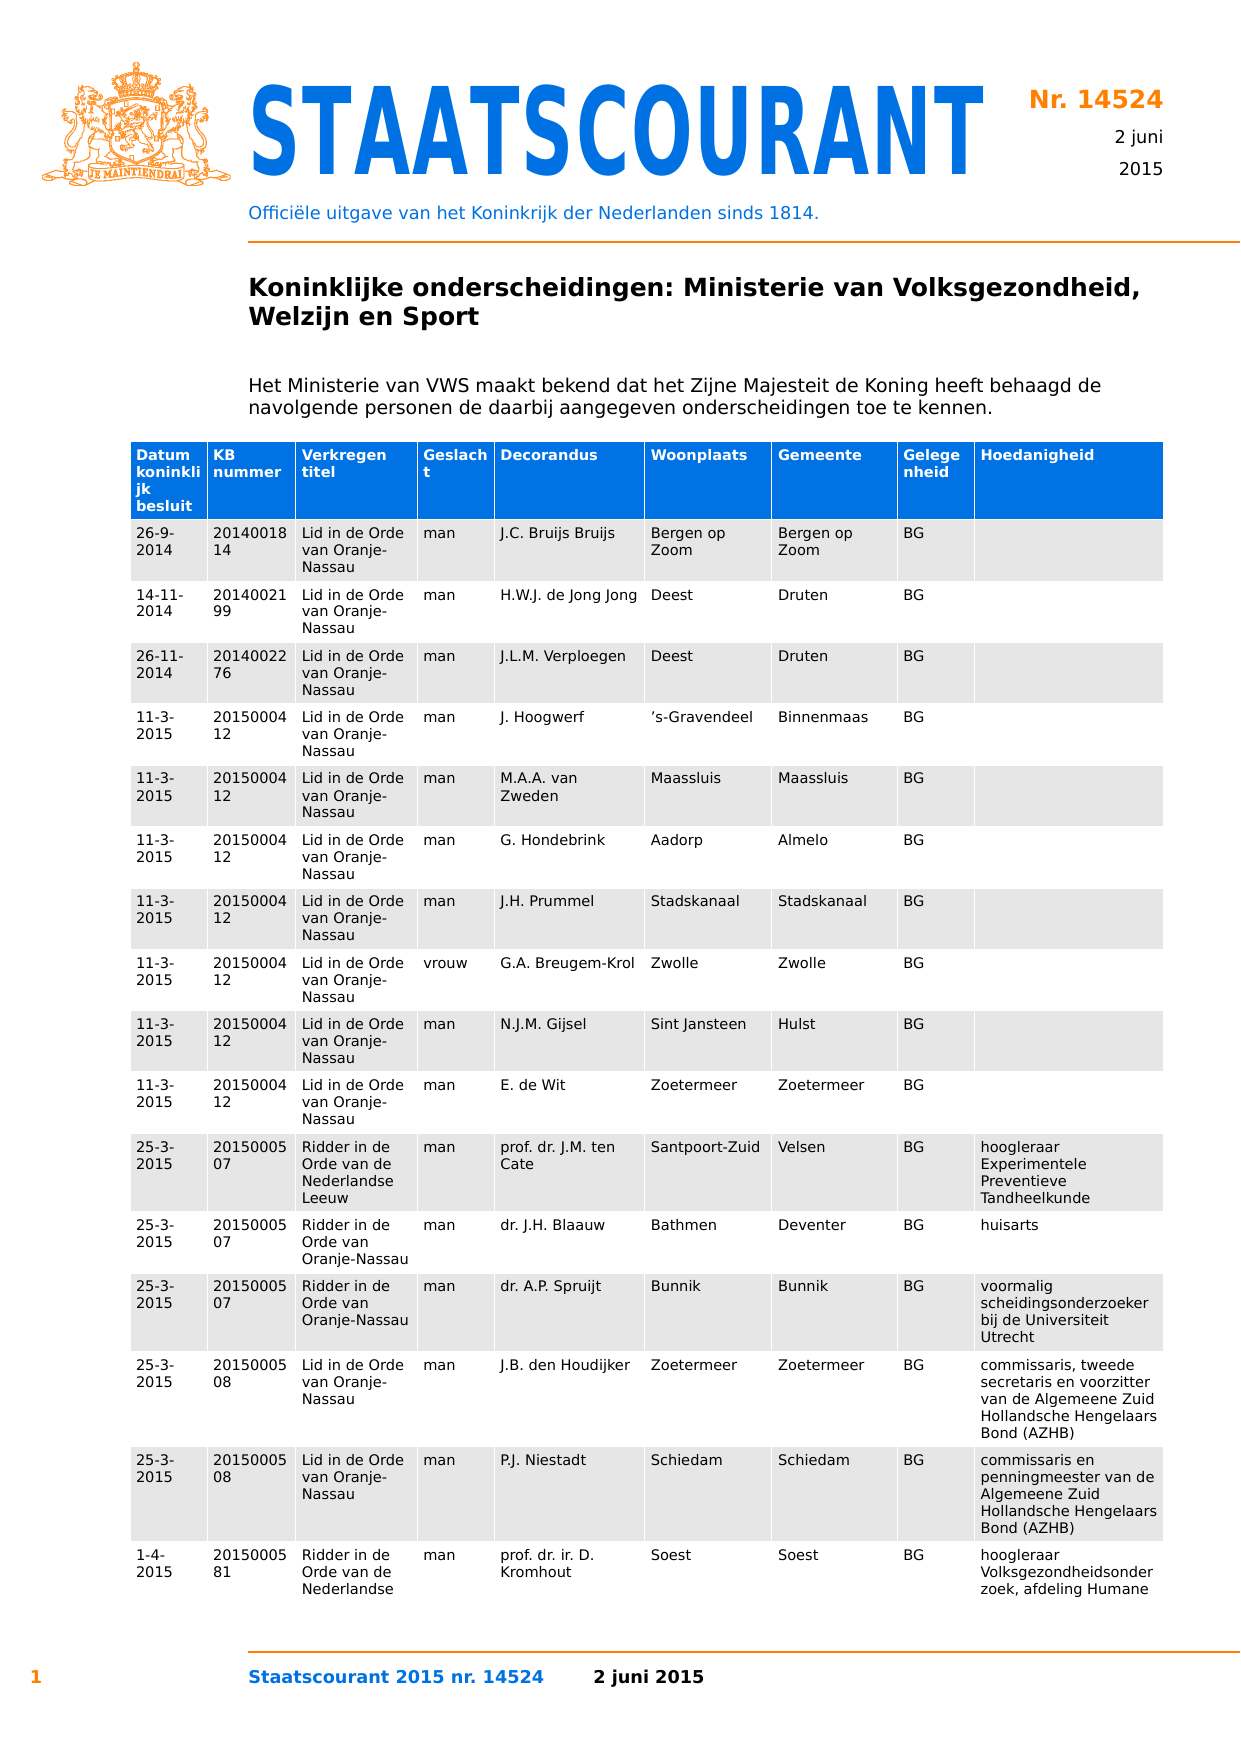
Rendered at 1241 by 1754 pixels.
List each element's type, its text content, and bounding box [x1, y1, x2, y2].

table_cell man [418, 889, 494, 949]
table_cell 2014002199 [208, 582, 295, 642]
text Het Ministerie van VWS maakt bekend dat het Zijne Majesteit de Koning heeft behaagd de navolgende personen de daarbij aangegeven onderscheidingen toe te kennen. [248, 375, 1163, 419]
table_cell G.A. Breugem-Krol [495, 950, 644, 1010]
table_cell Bunnik [645, 1274, 771, 1351]
table_header Geslacht [418, 442, 494, 519]
table_cell Stadskanaal [772, 889, 897, 949]
table_cell man [418, 1134, 494, 1211]
table_cell Bathmen [645, 1212, 771, 1272]
table_cell Lid in de Orde van Oranje-Nassau [296, 643, 417, 703]
table_cell hoogleraar Experimentele Preventieve Tandheelkunde [975, 1134, 1163, 1211]
table_cell Lid in de Orde van Oranje-Nassau [296, 704, 417, 765]
table_cell Zwolle [645, 950, 771, 1010]
table_cell 25-3-2015 [131, 1447, 207, 1541]
table_cell Lid in de Orde van Oranje-Nassau [296, 950, 417, 1010]
table_cell dr. A.P. Spruijt [495, 1274, 644, 1351]
table_cell Binnenmaas [772, 704, 897, 765]
table_cell man [418, 1274, 494, 1351]
table_cell man [418, 1073, 494, 1133]
table_cell Schiedam [772, 1447, 897, 1541]
table_cell man [418, 766, 494, 826]
table_cell Maassluis [645, 766, 771, 826]
table_cell Zoetermeer [772, 1352, 897, 1446]
table_cell BG [898, 582, 974, 642]
table_cell Zoetermeer [772, 1073, 897, 1133]
table_cell ’s-Gravendeel [645, 704, 771, 765]
table_header Nr. 14524 [998, 62, 1240, 121]
table_cell Lid in de Orde van Oranje-Nassau [296, 827, 417, 887]
table_cell BG [898, 1134, 974, 1211]
table_header Woonplaats [645, 442, 771, 519]
table_cell P.J. Niestadt [495, 1447, 644, 1541]
table_cell 2015000412 [208, 766, 295, 826]
table_cell man [418, 1447, 494, 1541]
table_cell 25-3-2015 [131, 1274, 207, 1351]
table_cell BG [898, 643, 974, 703]
table_cell 26-9-2014 [131, 520, 207, 581]
table_cell BG [898, 1011, 974, 1071]
table_cell 2015000412 [208, 704, 295, 765]
table_cell 2 juni [998, 121, 1240, 153]
table_cell Velsen [772, 1134, 897, 1211]
table_cell dr. J.H. Blaauw [495, 1212, 644, 1272]
table_cell Deventer [772, 1212, 897, 1272]
table_cell M.A.A. van Zweden [495, 766, 644, 826]
table_cell Lid in de Orde van Oranje-Nassau [296, 766, 417, 826]
table_cell man [418, 1011, 494, 1071]
table_header KB nummer [208, 442, 295, 519]
table_cell 1-4-2015 [131, 1543, 207, 1603]
table_cell 11-3-2015 [131, 950, 207, 1010]
table_cell [975, 950, 1163, 1010]
table_cell BG [898, 1352, 974, 1446]
table_cell 2015 [998, 153, 1240, 203]
table_cell [975, 1073, 1163, 1133]
picture [41, 62, 231, 186]
table_cell Ridder in de Orde van de Nederlandse [296, 1543, 417, 1603]
table_cell 2014002276 [208, 643, 295, 703]
table_cell 2015000412 [208, 889, 295, 949]
table_cell [975, 1011, 1163, 1071]
table_cell prof. dr. ir. D. Kromhout [495, 1543, 644, 1603]
table_cell prof. dr. J.M. ten Cate [495, 1134, 644, 1211]
table_cell BG [898, 827, 974, 887]
table_cell [975, 520, 1163, 581]
table_header Gelegenheid [898, 442, 974, 519]
table_cell BG [898, 1212, 974, 1272]
table_header Gemeente [772, 442, 897, 519]
table_cell BG [898, 1274, 974, 1351]
table_cell 2015000507 [208, 1134, 295, 1211]
table_header Verkregen titel [296, 442, 417, 519]
table_cell J.C. Bruijs Bruijs [495, 520, 644, 581]
table_cell Ridder in de Orde van Oranje-Nassau [296, 1212, 417, 1272]
table_cell Zoetermeer [645, 1352, 771, 1446]
table_cell huisarts [975, 1212, 1163, 1272]
table_cell BG [898, 1073, 974, 1133]
table_cell man [418, 1543, 494, 1603]
table_cell 11-3-2015 [131, 766, 207, 826]
table_cell [975, 889, 1163, 949]
table_cell BG [898, 1447, 974, 1541]
table_cell 25-3-2015 [131, 1134, 207, 1211]
table_cell 2015000507 [208, 1212, 295, 1272]
table_cell Lid in de Orde van Oranje-Nassau [296, 1011, 417, 1071]
table_cell BG [898, 766, 974, 826]
table_cell J.B. den Houdijker [495, 1352, 644, 1446]
subtitle Koninklijke onderscheidingen: Ministerie van Volksgezondheid, Welzijn en Sport [248, 273, 1163, 331]
table_cell vrouw [418, 950, 494, 1010]
table_cell BG [898, 1543, 974, 1603]
table_cell Santpoort-Zuid [645, 1134, 771, 1211]
table_cell J. Hoogwerf [495, 704, 644, 765]
table_cell Lid in de Orde van Oranje-Nassau [296, 1447, 417, 1541]
table_cell Lid in de Orde van Oranje-Nassau [296, 889, 417, 949]
table_cell Druten [772, 643, 897, 703]
table_cell man [418, 1212, 494, 1272]
table_cell 11-3-2015 [131, 1011, 207, 1071]
table_cell 11-3-2015 [131, 1073, 207, 1133]
table_cell Hulst [772, 1011, 897, 1071]
table_cell Lid in de Orde van Oranje-Nassau [296, 1352, 417, 1446]
table_cell 2015000508 [208, 1447, 295, 1541]
table_header Datum koninklijk besluit [131, 442, 207, 519]
table_cell man [418, 582, 494, 642]
table_cell Schiedam [645, 1447, 771, 1541]
table_cell H.W.J. de Jong Jong [495, 582, 644, 642]
table_cell Deest [645, 643, 771, 703]
table_cell G. Hondebrink [495, 827, 644, 887]
table_cell 25-3-2015 [131, 1212, 207, 1272]
table_cell 11-3-2015 [131, 889, 207, 949]
table_cell J.H. Prummel [495, 889, 644, 949]
table_cell man [418, 827, 494, 887]
table_cell J.L.M. Verploegen [495, 643, 644, 703]
table_cell 2015000412 [208, 1073, 295, 1133]
table_cell hoogleraar Volksgezondheidsonderzoek, afdeling Humane [975, 1543, 1163, 1603]
table_cell Maassluis [772, 766, 897, 826]
table_cell Lid in de Orde van Oranje-Nassau [296, 582, 417, 642]
table_cell voormalig scheidingsonderzoeker bij de Universiteit Utrecht [975, 1274, 1163, 1351]
table_cell [975, 643, 1163, 703]
table_cell 2015000412 [208, 1011, 295, 1071]
table_cell 11-3-2015 [131, 704, 207, 765]
table_cell Zoetermeer [645, 1073, 771, 1133]
table_cell [975, 704, 1163, 765]
table_cell commissaris en penningmeester van de Algemeene Zuid Hollandsche Hengelaars Bond (AZHB) [975, 1447, 1163, 1541]
table_cell 2015000412 [208, 950, 295, 1010]
table_cell [975, 582, 1163, 642]
table_cell Lid in de Orde van Oranje-Nassau [296, 1073, 417, 1133]
table_cell Deest [645, 582, 771, 642]
table_cell BG [898, 950, 974, 1010]
table_header Hoedanigheid [975, 442, 1163, 519]
table_cell Almelo [772, 827, 897, 887]
table_cell man [418, 520, 494, 581]
table_cell N.J.M. Gijsel [495, 1011, 644, 1071]
table_cell 2015000581 [208, 1543, 295, 1603]
table_cell BG [898, 889, 974, 949]
table_cell Sint Jansteen [645, 1011, 771, 1071]
table_cell Bergen op Zoom [772, 520, 897, 581]
table_cell man [418, 1352, 494, 1446]
table_cell Lid in de Orde van Oranje-Nassau [296, 520, 417, 581]
table_cell 2014001814 [208, 520, 295, 581]
table_cell Bunnik [772, 1274, 897, 1351]
table_cell Soest [645, 1543, 771, 1603]
table_cell Druten [772, 582, 897, 642]
table_cell Ridder in de Orde van de Nederlandse Leeuw [296, 1134, 417, 1211]
table_cell E. de Wit [495, 1073, 644, 1133]
table_cell Soest [772, 1543, 897, 1603]
table_header Decorandus [495, 442, 644, 519]
table_header STAATSCOURANT [248, 62, 998, 203]
table_cell BG [898, 520, 974, 581]
table_cell 2015000508 [208, 1352, 295, 1446]
table_cell Zwolle [772, 950, 897, 1010]
table_cell 11-3-2015 [131, 827, 207, 887]
table_cell [975, 827, 1163, 887]
table_cell Bergen op Zoom [645, 520, 771, 581]
table_header [25, 62, 248, 241]
table_cell Ridder in de Orde van Oranje-Nassau [296, 1274, 417, 1351]
table_cell commissaris, tweede secretaris en voorzitter van de Algemeene Zuid Hollandsche Hengelaars Bond (AZHB) [975, 1352, 1163, 1446]
table_cell Aadorp [645, 827, 771, 887]
table_cell 26-11-2014 [131, 643, 207, 703]
table_cell man [418, 704, 494, 765]
table_cell 14-11-2014 [131, 582, 207, 642]
table_cell 25-3-2015 [131, 1352, 207, 1446]
table_cell [975, 766, 1163, 826]
table_cell man [418, 643, 494, 703]
table_cell 2015000507 [208, 1274, 295, 1351]
table_cell Stadskanaal [645, 889, 771, 949]
table_cell 2015000412 [208, 827, 295, 887]
table_cell Officiële uitgave van het Koninkrijk der Nederlanden sinds 1814. [248, 203, 1240, 241]
table_cell BG [898, 704, 974, 765]
